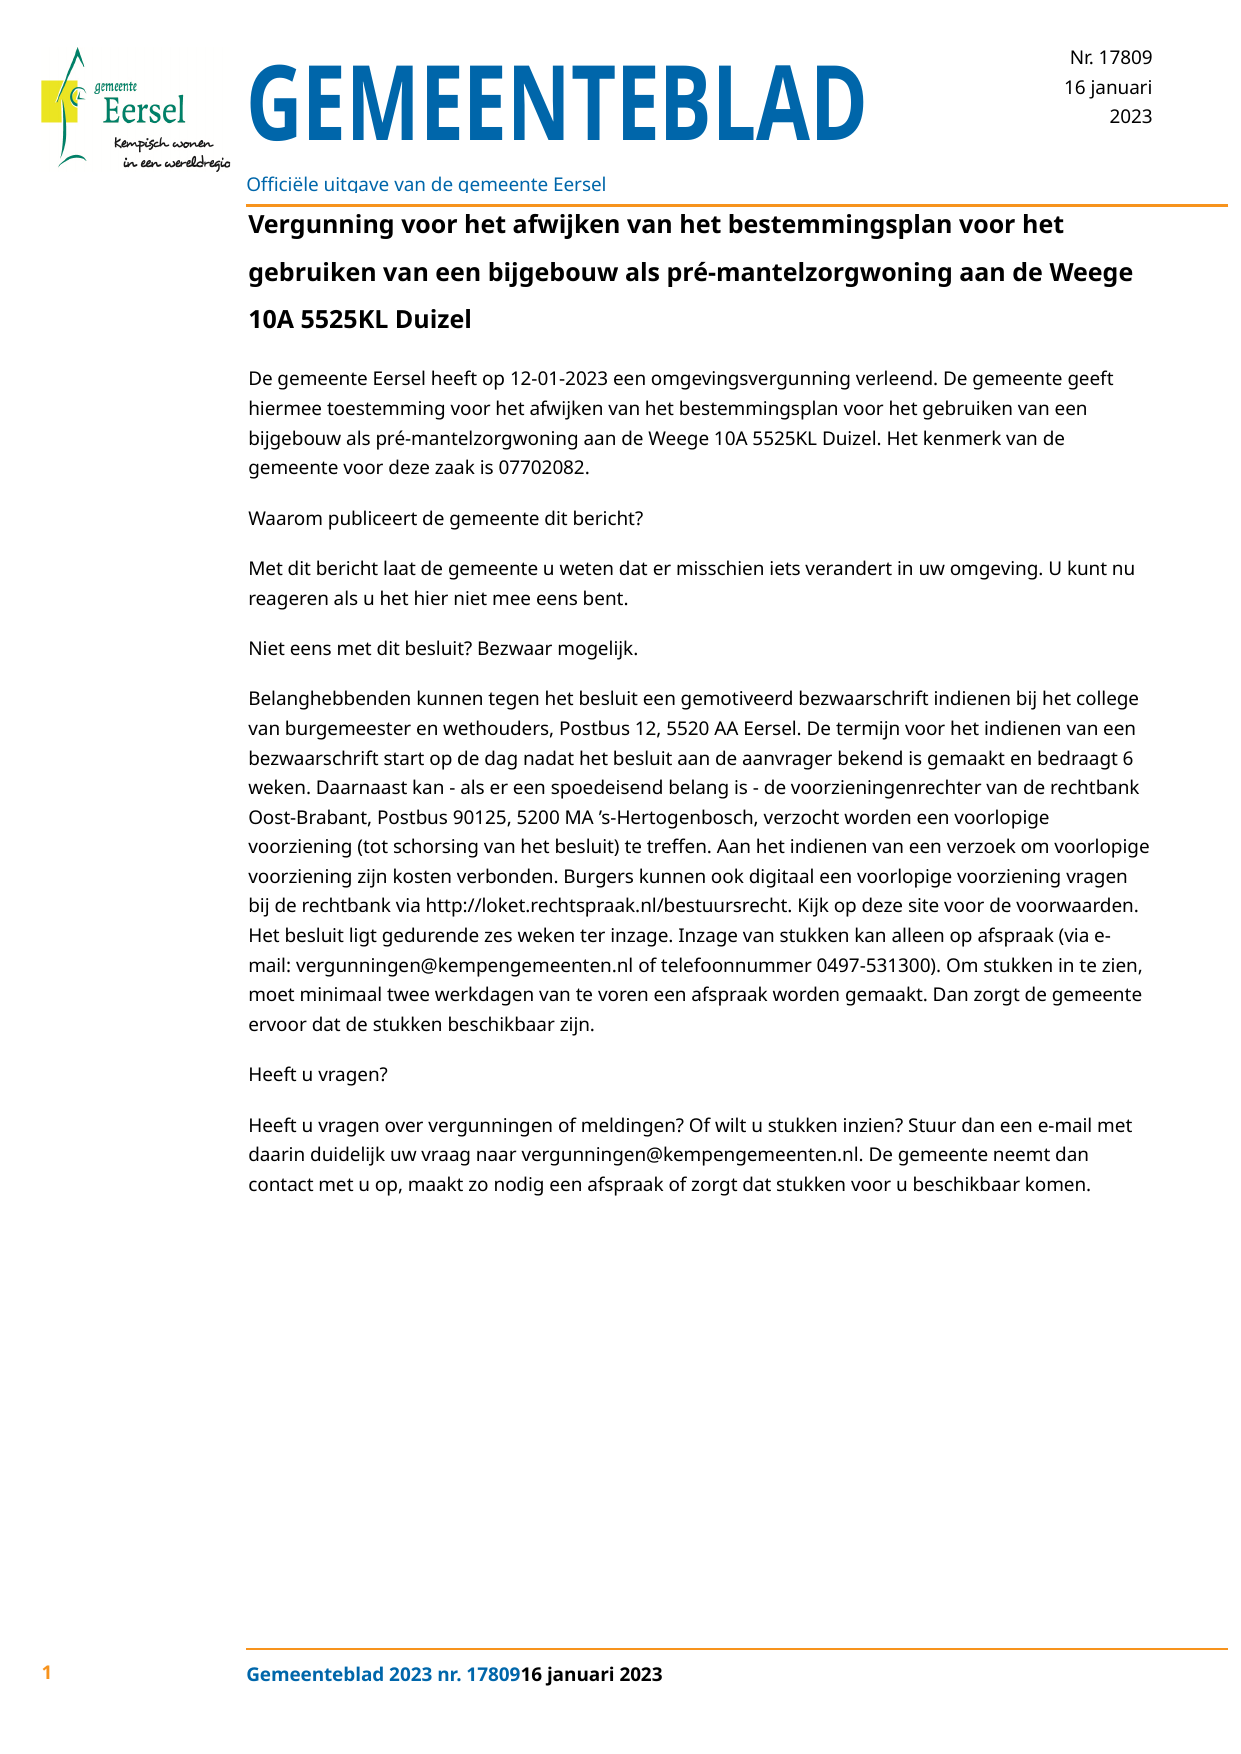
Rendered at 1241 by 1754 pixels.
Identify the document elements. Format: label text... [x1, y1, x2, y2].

text Vergunning voor het afwijken van het bestemmingsplan voor het gebruiken van een bijgebouw als pré-mantelzorgwoning aan de Weege 10A 5525KL Duizel [248, 207, 1152, 336]
text Belanghebbenden kunnen tegen het besluit een gemotiveerd bezwaarschrift indienen bij het college van burgemeester en wethouders, Postbus 12, 5520 AA Eersel. De termijn voor het indienen van een bezwaarschrift start op de dag nadat het besluit aan de aanvrager bekend is gemaakt en bedraagt 6 weken. Daarnaast kan - als er een spoedeisend belang is - de voorzieningenrechter van de rechtbank Oost-Brabant, Postbus 90125, 5200 MA ’s-Hertogenbosch, verzocht worden een voorlopige voorziening (tot schorsing van het besluit) te treffen. Aan het indienen van een verzoek om voorlopige voorziening zijn kosten verbonden. Burgers kunnen ook digitaal een voorlopige voorziening vragen bij de rechtbank via http://loket.rechtspraak.nl/bestuursrecht. Kijk op deze site voor de voorwaarden. Het besluit ligt gedurende zes weken ter inzage. Inzage van stukken kan alleen op afspraak (via e-mail: vergunningen@kempengemeenten.nl of telefoonnummer 0497-531300). Om stukken in te zien, moet minimaal twee werkdagen van te voren een afspraak worden gemaakt. Dan zorgt de gemeente ervoor dat de stukken beschikbaar zijn. [248, 686, 1152, 1037]
text Heeft u vragen? [248, 1061, 1152, 1087]
text Met dit bericht laat de gemeente u weten dat er misschien iets verandert in uw omgeving. U kunt nu reageren als u het hier niet mee eens bent. [248, 555, 1152, 610]
text Niet eens met dit besluit? Bezwaar mogelijk. [248, 635, 1152, 661]
text Waarom publiceert de gemeente dit bericht? [248, 505, 1152, 530]
picture [41, 47, 231, 172]
text De gemeente Eersel heeft op 12-01-2023 een omgevingsvergunning verleend. De gemeente geeft hiermee toestemming voor het afwijken van het bestemmingsplan voor het gebruiken van een bijgebouw als pré-mantelzorgwoning aan de Weege 10A 5525KL Duizel. Het kenmerk van de gemeente voor deze zaak is 07702082. [248, 366, 1152, 480]
text Heeft u vragen over vergunningen of meldingen? Of wilt u stukken inzien? Stuur dan een e-mail met daarin duidelijk uw vraag naar vergunningen@kempengemeenten.nl. De gemeente neemt dan contact met u op, maakt zo nodig een afspraak of zorgt dat stukken voor u beschikbaar komen. [248, 1112, 1152, 1197]
